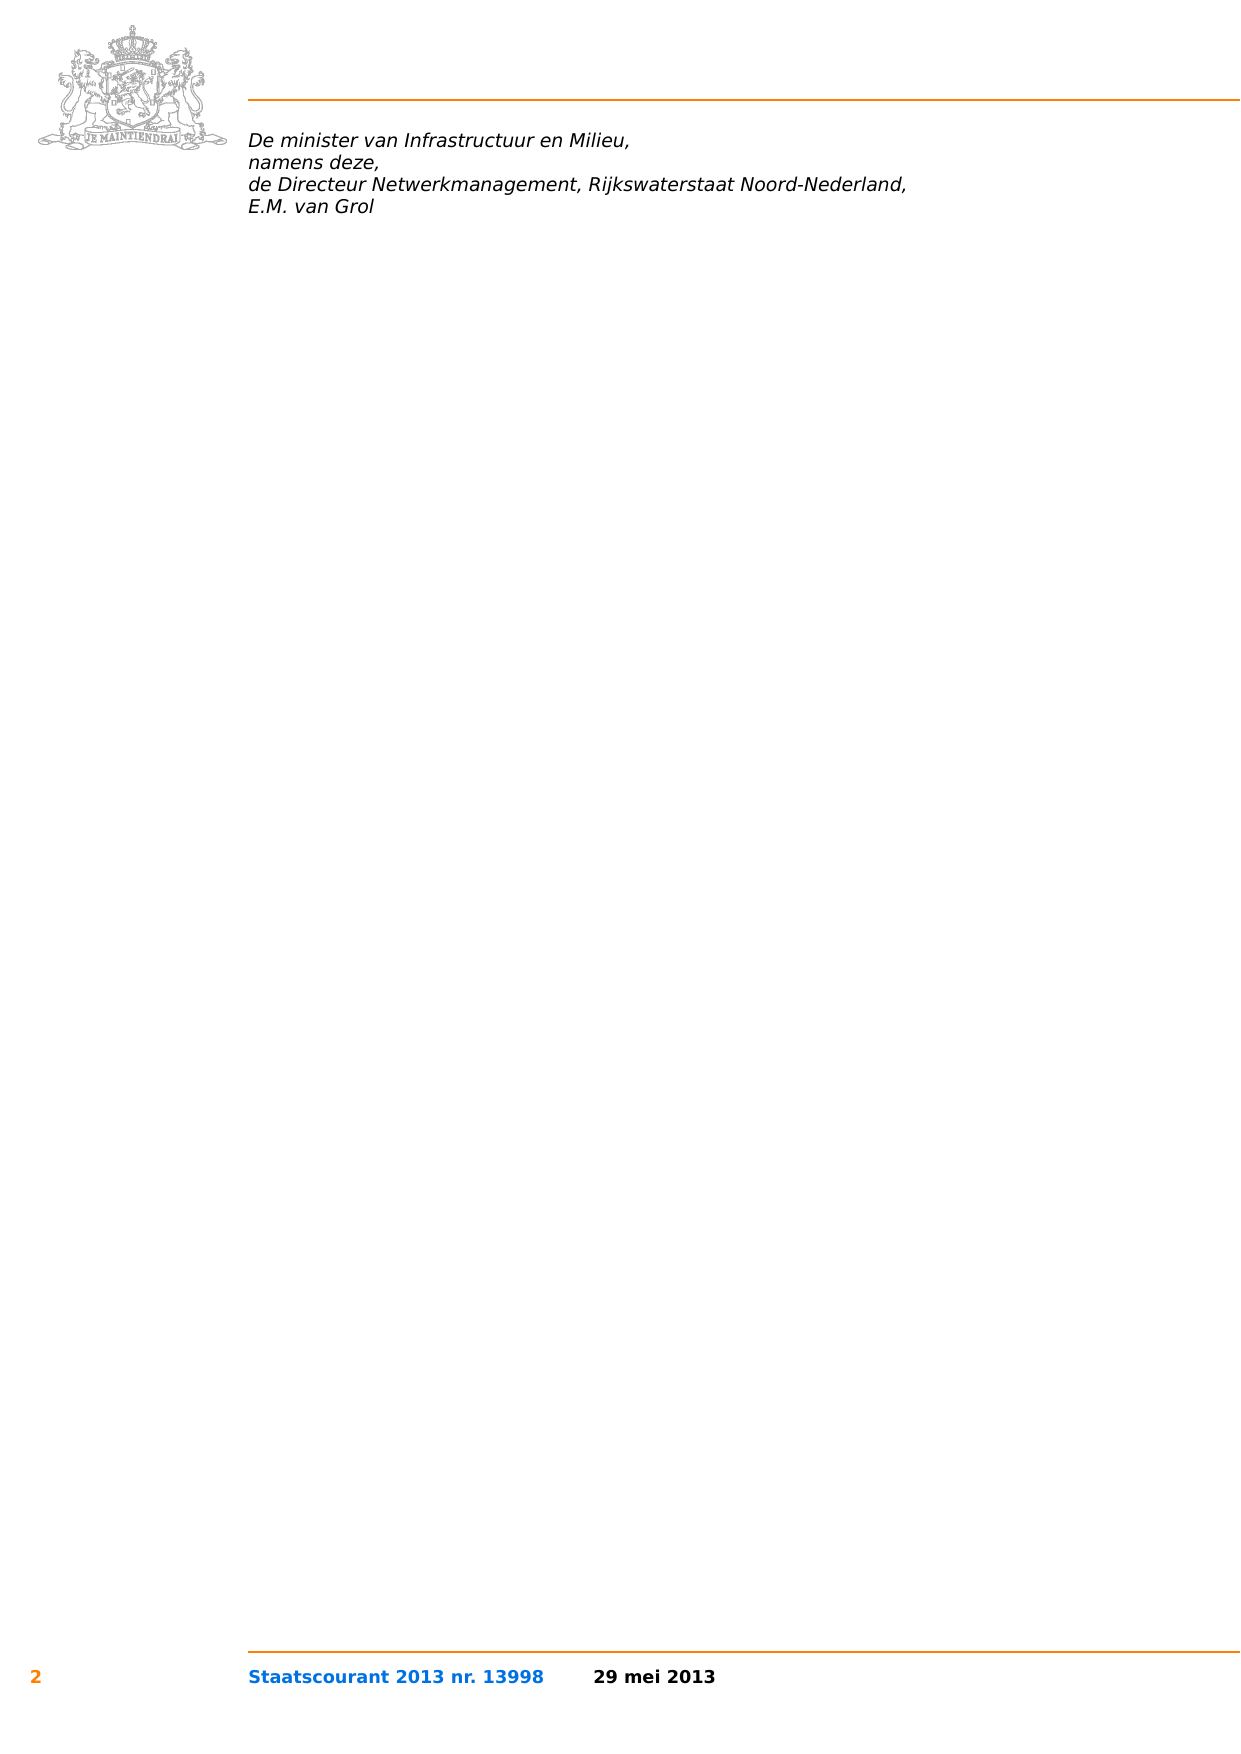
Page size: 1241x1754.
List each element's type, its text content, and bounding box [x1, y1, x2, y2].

text De minister van Infrastructuur en Milieu, namens deze, de Directeur Netwerkmanagement, Rijkswaterstaat Noord-Nederland, E.M. van Grol [248, 130, 1163, 218]
picture [38, 25, 227, 150]
